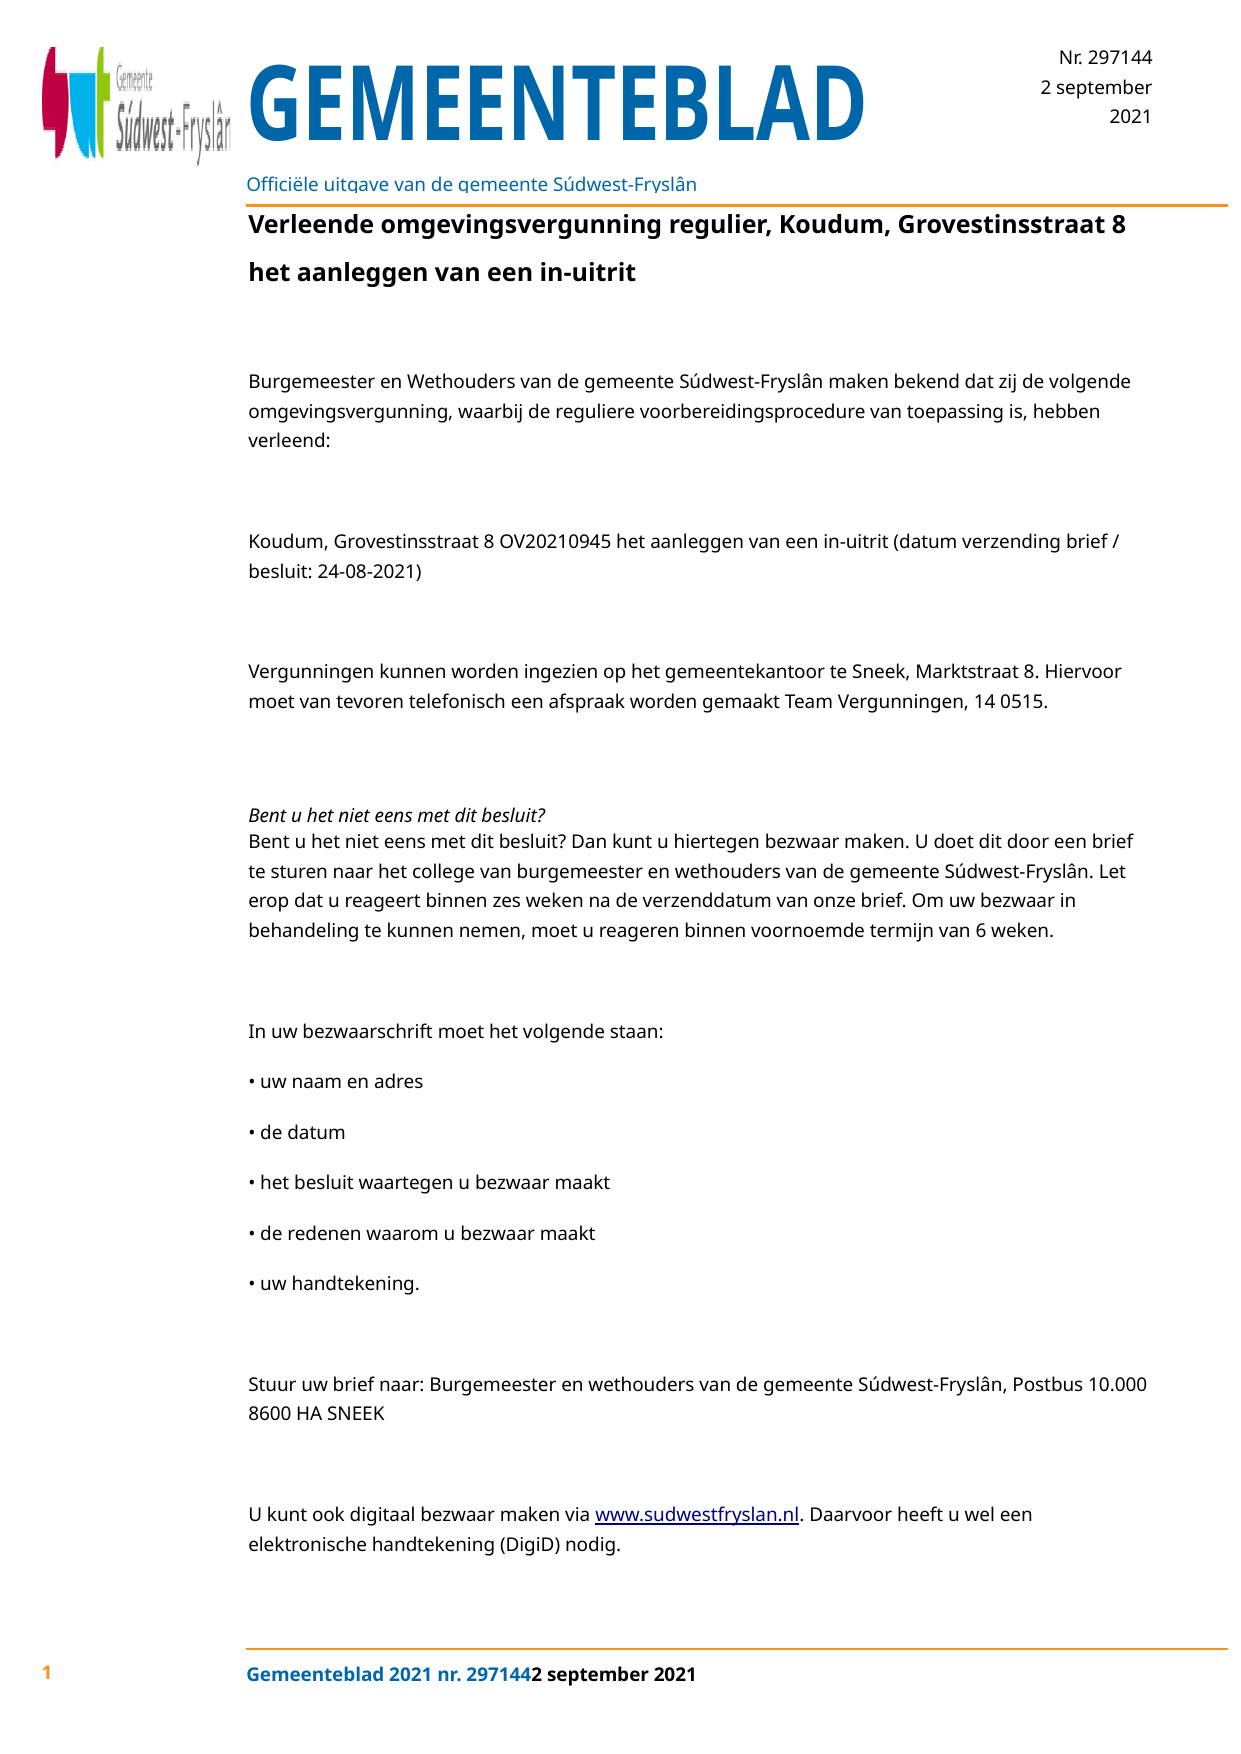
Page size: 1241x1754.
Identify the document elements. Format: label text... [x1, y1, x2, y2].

picture [41, 47, 231, 172]
text U kunt ook digitaal bezwaar maken via www.sudwestfryslan.nl. Daarvoor heeft u wel een elektronische handtekening (DigiD) nodig. [248, 1501, 1152, 1557]
text • uw handtekening. [248, 1270, 1152, 1296]
text Verleende omgevingsvergunning regulier, Koudum, Grovestinsstraat 8 het aanleggen van een in-uitrit [248, 207, 1152, 288]
text • de datum [248, 1119, 1152, 1144]
text Burgemeester en Wethouders van de gemeente Súdwest-Fryslân maken bekend dat zij de volgende omgevingsvergunning, waarbij de reguliere voorbereidingsprocedure van toepassing is, hebben verleend: [248, 368, 1152, 453]
text Koudum, Grovestinsstraat 8 OV20210945 het aanleggen van een in-uitrit (datum verzending brief / besluit: 24-08-2021) [248, 528, 1152, 584]
text Vergunningen kunnen worden ingezien op het gemeentekantoor te Sneek, Marktstraat 8. Hiervoor moet van tevoren telefonisch een afspraak worden gemaakt Team Vergunningen, 14 0515. [248, 659, 1152, 714]
text • de redenen waarom u bezwaar maakt [248, 1220, 1152, 1245]
text Bent u het niet eens met dit besluit? [248, 803, 1152, 828]
text Stuur uw brief naar: Burgemeester en wethouders van de gemeente Súdwest-Fryslân, Postbus 10.000 8600 HA SNEEK [248, 1371, 1152, 1426]
text • uw naam en adres [248, 1068, 1152, 1094]
text In uw bezwaarschrift moet het volgende staan: [248, 1018, 1152, 1044]
text • het besluit waartegen u bezwaar maakt [248, 1169, 1152, 1195]
text Bent u het niet eens met dit besluit? Dan kunt u hiertegen bezwaar maken. U doet dit door een brief te sturen naar het college van burgemeester en wethouders van de gemeente Súdwest-Fryslân. Let erop dat u reageert binnen zes weken na de verzenddatum van onze brief. Om uw bezwaar in behandeling te kunnen nemen, moet u reageren binnen voornoemde termijn van 6 weken. [248, 828, 1152, 943]
